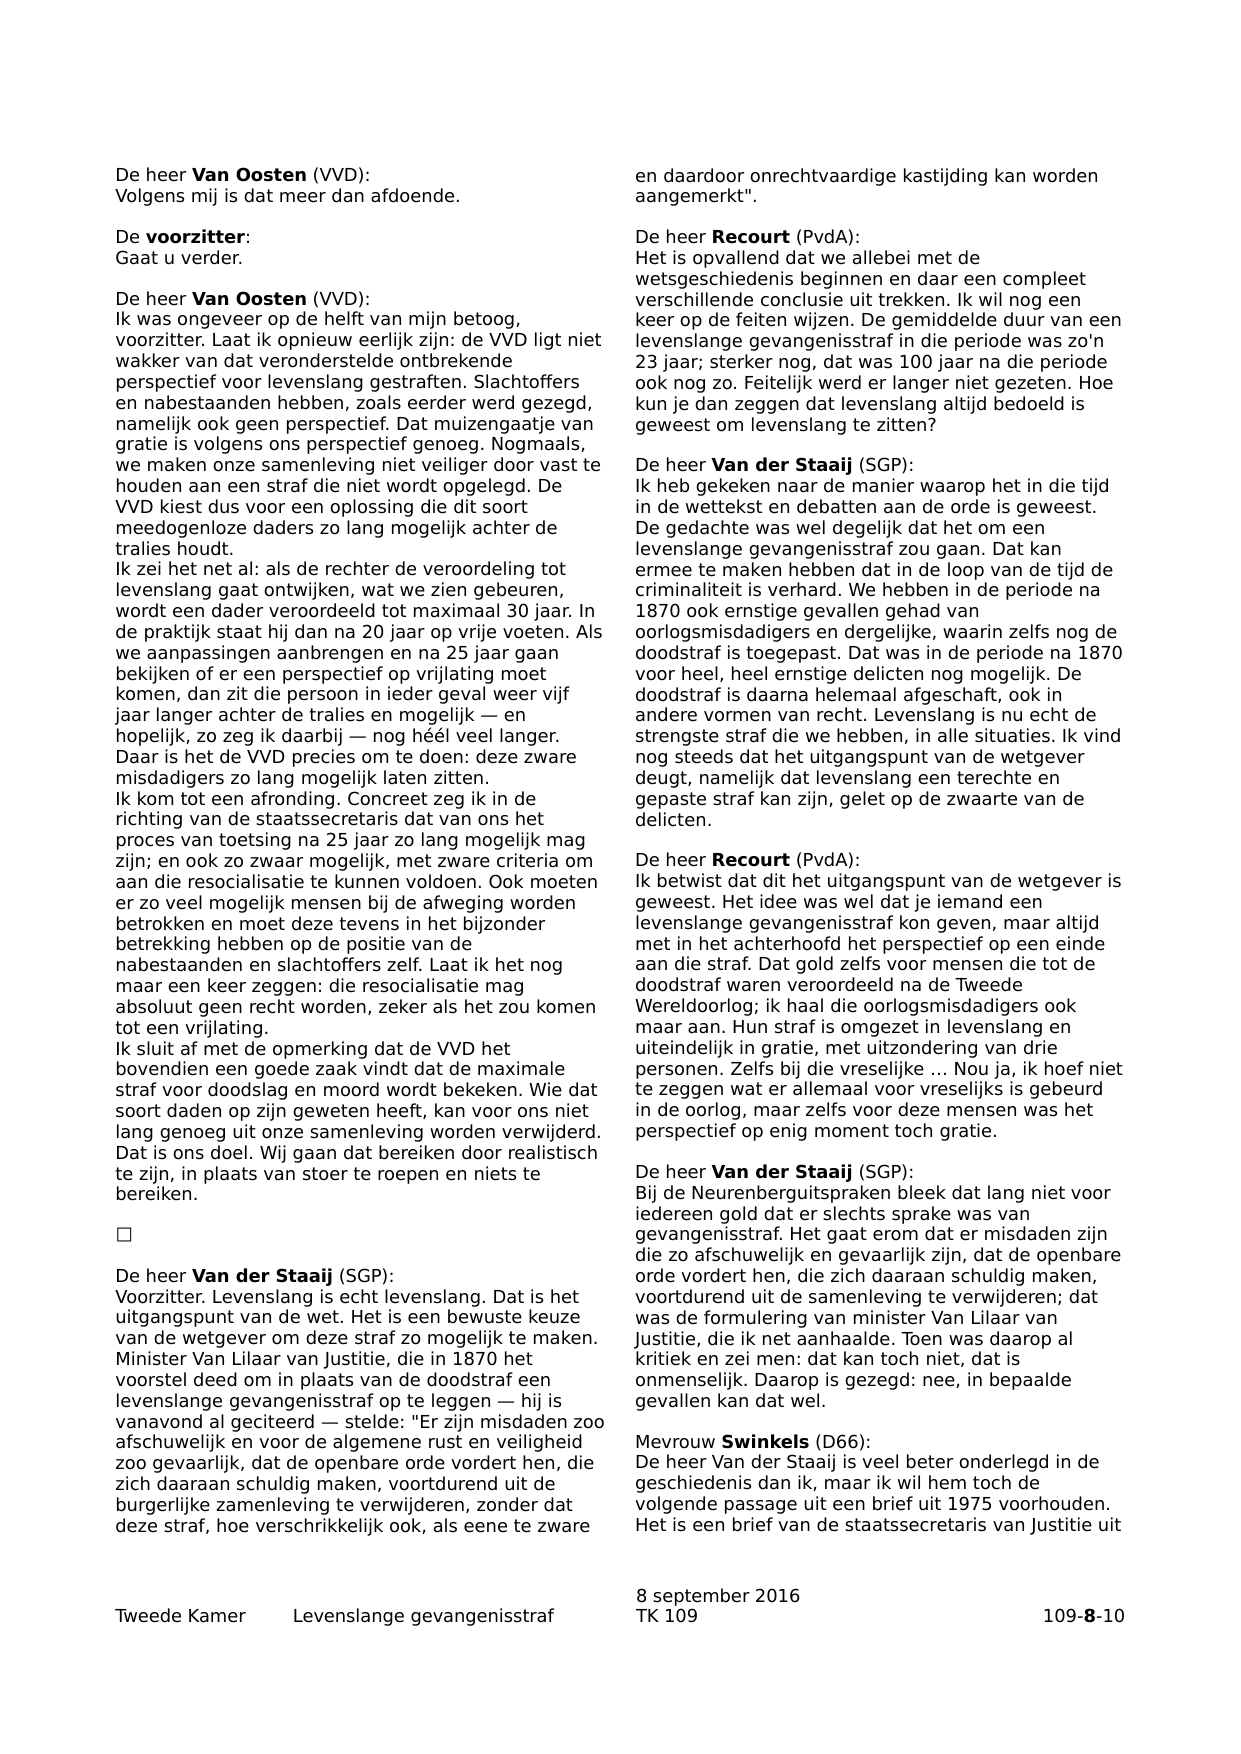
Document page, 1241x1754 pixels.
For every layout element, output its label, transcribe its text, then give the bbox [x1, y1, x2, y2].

text Bij de Neurenberguitspraken bleek dat lang niet voor iedereen gold dat er slechts sprake was van gevangenisstraf. Het gaat erom dat er misdaden zijn die zo afschuwelijk en gevaarlijk zijn, dat de openbare orde vordert hen, die zich daaraan schuldig maken, voortdurend uit de samenleving te verwijderen; dat was de formulering van minister Van Lilaar van Justitie, die ik net aanhaalde. Toen was daarop al kritiek en zei men: dat kan toch niet, dat is onmenselijk. Daarop is gezegd: nee, in bepaalde gevallen kan dat wel. [635, 1182, 1125, 1412]
text Mevrouw Swinkels (D66): [635, 1432, 1125, 1452]
text De heer Van der Staaij (SGP): [635, 1162, 1125, 1182]
text Volgens mij is dat meer dan afdoende. [115, 186, 605, 207]
text Voorzitter. Levenslang is echt levenslang. Dat is het uitgangspunt van de wet. Het is een bewuste keuze van de wetgever om deze straf zo mogelijk te maken. Minister Van Lilaar van Justitie, die in 1870 het voorstel deed om in plaats van de doodstraf een levenslange gevangenisstraf op te leggen — hij is vanavond al geciteerd — stelde: "Er zijn misdaden zoo afschuwelijk en voor de algemene rust en veiligheid zoo gevaarlijk, dat de openbare orde vordert hen, die zich daaraan schuldig maken, voortdurend uit de burgerlijke zamenleving te verwijderen, zonder dat deze straf, hoe verschrikkelijk ook, als eene te zware [115, 1286, 605, 1536]
text Ik was ongeveer op de helft van mijn betoog, voorzitter. Laat ik opnieuw eerlijk zijn: de VVD ligt niet wakker van dat veronderstelde ontbrekende perspectief voor levenslang gestraften. Slachtoffers en nabestaanden hebben, zoals eerder werd gezegd, namelijk ook geen perspectief. Dat muizengaatje van gratie is volgens ons perspectief genoeg. Nogmaals, we maken onze samenleving niet veiliger door vast te houden aan een straf die niet wordt opgelegd. De VVD kiest dus voor een oplossing die dit soort meedogenloze daders zo lang mogelijk achter de tralies houdt. [115, 309, 605, 559]
text De heer Van Oosten (VVD): [115, 288, 605, 309]
text Ik heb gekeken naar de manier waarop het in die tijd in de wettekst en debatten aan de orde is geweest. De gedachte was wel degelijk dat het om een levenslange gevangenisstraf zou gaan. Dat kan ermee te maken hebben dat in de loop van de tijd de criminaliteit is verhard. We hebben in de periode na 1870 ook ernstige gevallen gehad van oorlogsmisdadigers en dergelijke, waarin zelfs nog de doodstraf is toegepast. Dat was in de periode na 1870 voor heel, heel ernstige delicten nog mogelijk. De doodstraf is daarna helemaal afgeschaft, ook in andere vormen van recht. Levenslang is nu echt de strengste straf die we hebben, in alle situaties. Ik vind nog steeds dat het uitgangspunt van de wetgever deugt, namelijk dat levenslang een terechte en gepaste straf kan zijn, gelet op de zwaarte van de delicten. [635, 476, 1125, 830]
text Gaat u verder. [115, 248, 605, 268]
text en daardoor onrechtvaardige kastijding kan worden aangemerkt". [635, 165, 1125, 207]
text Ik kom tot een afronding. Concreet zeg ik in de richting van de staatssecretaris dat van ons het proces van toetsing na 25 jaar zo lang mogelijk mag zijn; en ook zo zwaar mogelijk, met zware criteria om aan die resocialisatie te kunnen voldoen. Ook moeten er zo veel mogelijk mensen bij de afweging worden betrokken en moet deze tevens in het bijzonder betrekking hebben op de positie van de nabestaanden en slachtoffers zelf. Laat ik het nog maar een keer zeggen: die resocialisatie mag absoluut geen recht worden, zeker als het zou komen tot een vrijlating. [115, 788, 605, 1038]
text De heer Van Oosten (VVD): [115, 165, 605, 186]
text De heer Recourt (PvdA): [635, 227, 1125, 248]
text Ik zei het net al: als de rechter de veroordeling tot levenslang gaat ontwijken, wat we zien gebeuren, wordt een dader veroordeeld tot maximaal 30 jaar. In de praktijk staat hij dan na 20 jaar op vrije voeten. Als we aanpassingen aanbrengen en na 25 jaar gaan bekijken of er een perspectief op vrijlating moet komen, dan zit die persoon in ieder geval weer vijf jaar langer achter de tralies en mogelijk — en hopelijk, zo zeg ik daarbij — nog héél veel langer. Daar is het de VVD precies om te doen: deze zware misdadigers zo lang mogelijk laten zitten. [115, 559, 605, 788]
text De heer Recourt (PvdA): [635, 850, 1125, 871]
text De voorzitter: [115, 227, 605, 248]
text ⬜ [115, 1225, 605, 1246]
text De heer Van der Staaij is veel beter onderlegd in de geschiedenis dan ik, maar ik wil hem toch de volgende passage uit een brief uit 1975 voorhouden. Het is een brief van de staatssecretaris van Justitie uit [635, 1452, 1125, 1536]
text De heer Van der Staaij (SGP): [635, 455, 1125, 476]
text Het is opvallend dat we allebei met de wetsgeschiedenis beginnen en daar een compleet verschillende conclusie uit trekken. Ik wil nog een keer op de feiten wijzen. De gemiddelde duur van een levenslange gevangenisstraf in die periode was zo'n 23 jaar; sterker nog, dat was 100 jaar na die periode ook nog zo. Feitelijk werd er langer niet gezeten. Hoe kun je dan zeggen dat levenslang altijd bedoeld is geweest om levenslang te zitten? [635, 248, 1125, 435]
text Ik betwist dat dit het uitgangspunt van de wetgever is geweest. Het idee was wel dat je iemand een levenslange gevangenisstraf kon geven, maar altijd met in het achterhoofd het perspectief op een einde aan die straf. Dat gold zelfs voor mensen die tot de doodstraf waren veroordeeld na de Tweede Wereldoorlog; ik haal die oorlogsmisdadigers ook maar aan. Hun straf is omgezet in levenslang en uiteindelijk in gratie, met uitzondering van drie personen. Zelfs bij die vreselijke … Nou ja, ik hoef niet te zeggen wat er allemaal voor vreselijks is gebeurd in de oorlog, maar zelfs voor deze mensen was het perspectief op enig moment toch gratie. [635, 871, 1125, 1142]
text Ik sluit af met de opmerking dat de VVD het bovendien een goede zaak vindt dat de maximale straf voor doodslag en moord wordt bekeken. Wie dat soort daden op zijn geweten heeft, kan voor ons niet lang genoeg uit onze samenleving worden verwijderd. Dat is ons doel. Wij gaan dat bereiken door realistisch te zijn, in plaats van stoer te roepen en niets te bereiken. [115, 1038, 605, 1205]
text De heer Van der Staaij (SGP): [115, 1266, 605, 1286]
